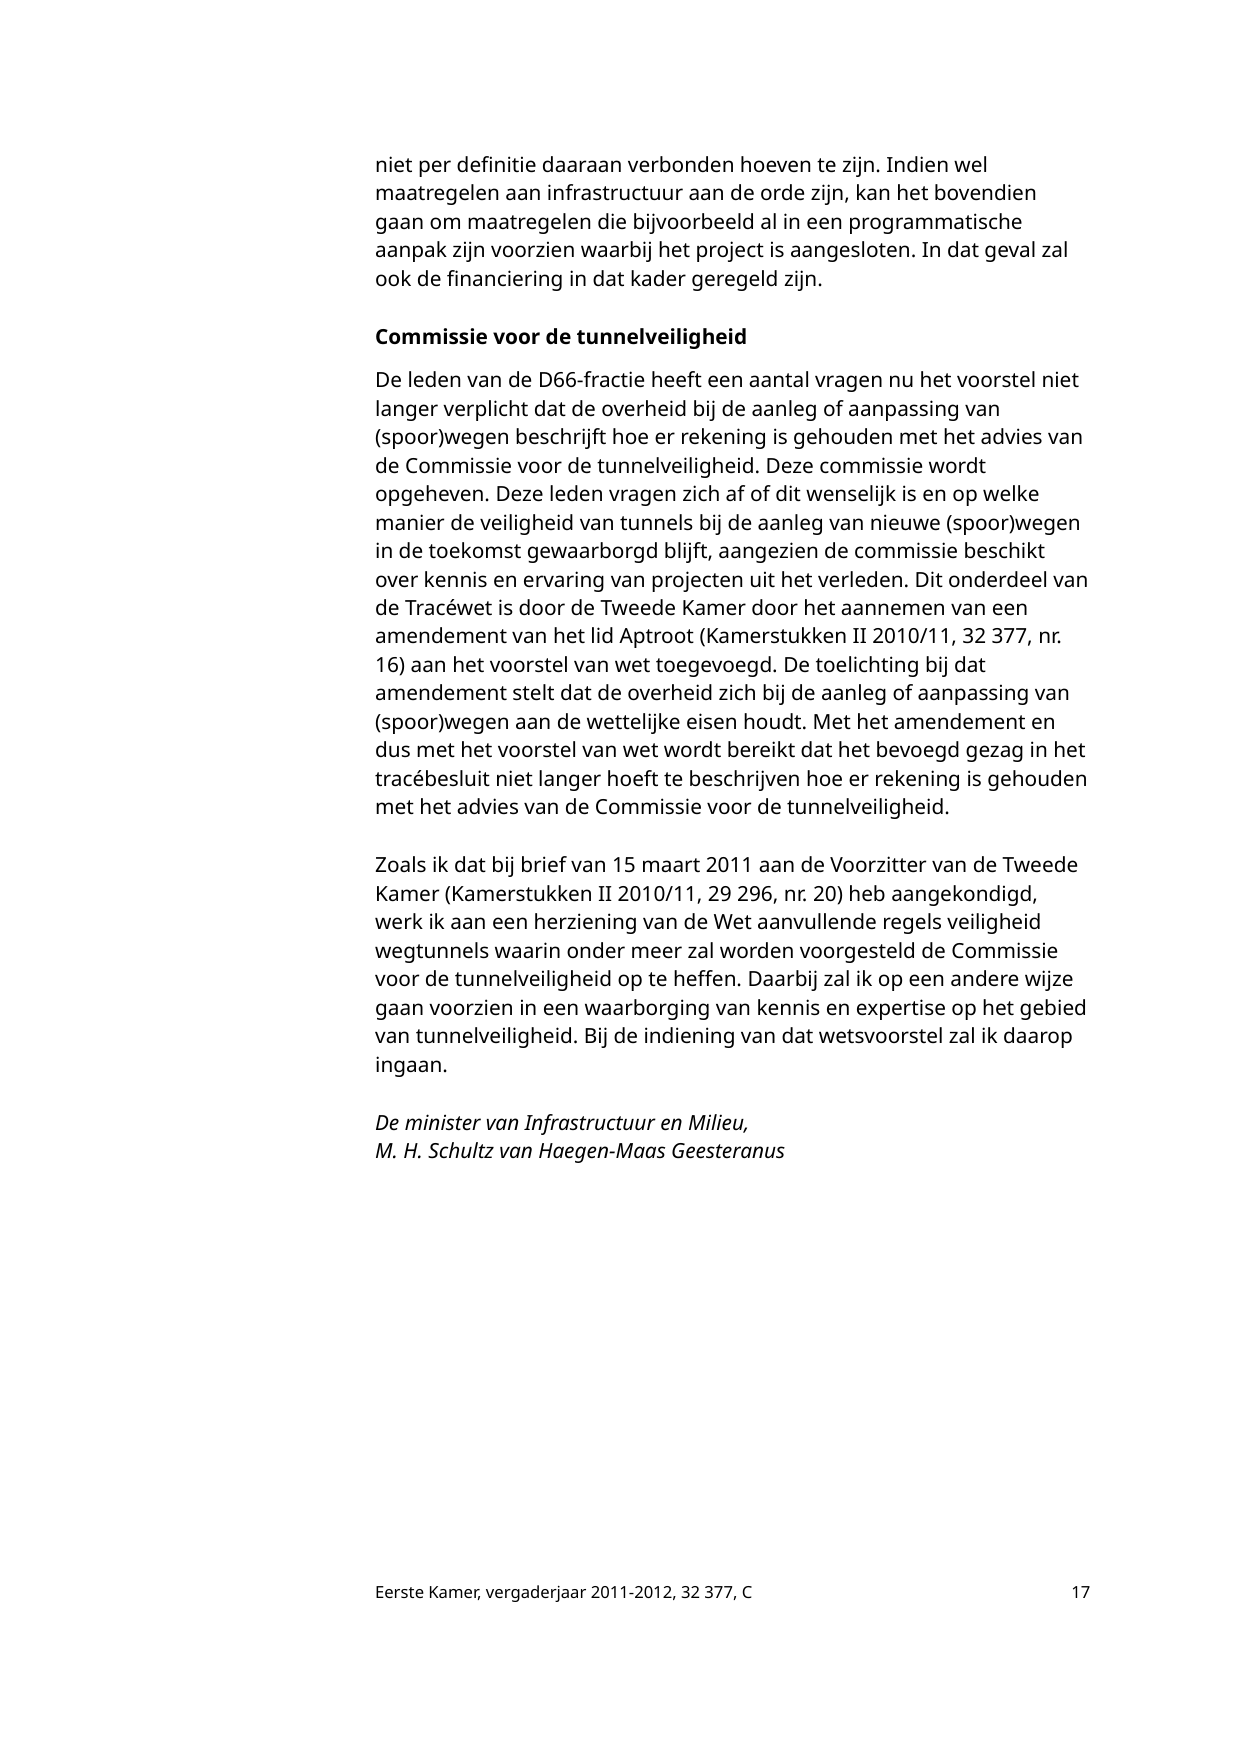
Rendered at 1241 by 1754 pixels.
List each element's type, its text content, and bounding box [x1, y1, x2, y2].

text niet per definitie daaraan verbonden hoeven te zijn. Indien wel maatregelen aan infrastructuur aan de orde zijn, kan het bovendien gaan om maatregelen die bijvoorbeeld al in een programmatische aanpak zijn voorzien waarbij het project is aangesloten. In dat geval zal ook de financiering in dat kader geregeld zijn. [375, 150, 1090, 292]
text Commissie voor de tunnelveiligheid [375, 322, 1090, 351]
text De leden van de D66-fractie heeft een aantal vragen nu het voorstel niet langer verplicht dat de overheid bij de aanleg of aanpassing van (spoor)wegen beschrijft hoe er rekening is gehouden met het advies van de Commissie voor de tunnelveiligheid. Deze commissie wordt opgeheven. Deze leden vragen zich af of dit wenselijk is en op welke manier de veiligheid van tunnels bij de aanleg van nieuwe (spoor)wegen in de toekomst gewaarborgd blijft, aangezien de commissie beschikt over kennis en ervaring van projecten uit het verleden. Dit onderdeel van de Tracéwet is door de Tweede Kamer door het aannemen van een amendement van het lid Aptroot (Kamerstukken II 2010/11, 32 377, nr. 16) aan het voorstel van wet toegevoegd. De toelichting bij dat amendement stelt dat de overheid zich bij de aanleg of aanpassing van (spoor)wegen aan de wettelijke eisen houdt. Met het amendement en dus met het voorstel van wet wordt bereikt dat het bevoegd gezag in het tracébesluit niet langer hoeft te beschrijven hoe er rekening is gehouden met het advies van de Commissie voor de tunnelveiligheid. [375, 366, 1090, 821]
text Zoals ik dat bij brief van 15 maart 2011 aan de Voorzitter van de Tweede Kamer (Kamerstukken II 2010/11, 29 296, nr. 20) heb aangekondigd, werk ik aan een herziening van de Wet aanvullende regels veiligheid wegtunnels waarin onder meer zal worden voorgesteld de Commissie voor de tunnelveiligheid op te heffen. Daarbij zal ik op een andere wijze gaan voorzien in een waarborging van kennis en expertise op het gebied van tunnelveiligheid. Bij de indiening van dat wetsvoorstel zal ik daarop ingaan. [375, 851, 1090, 1078]
text M. H. Schultz van Haegen-Maas Geesteranus [375, 1137, 1090, 1165]
text De minister van Infrastructuur en Milieu, [375, 1108, 1090, 1137]
